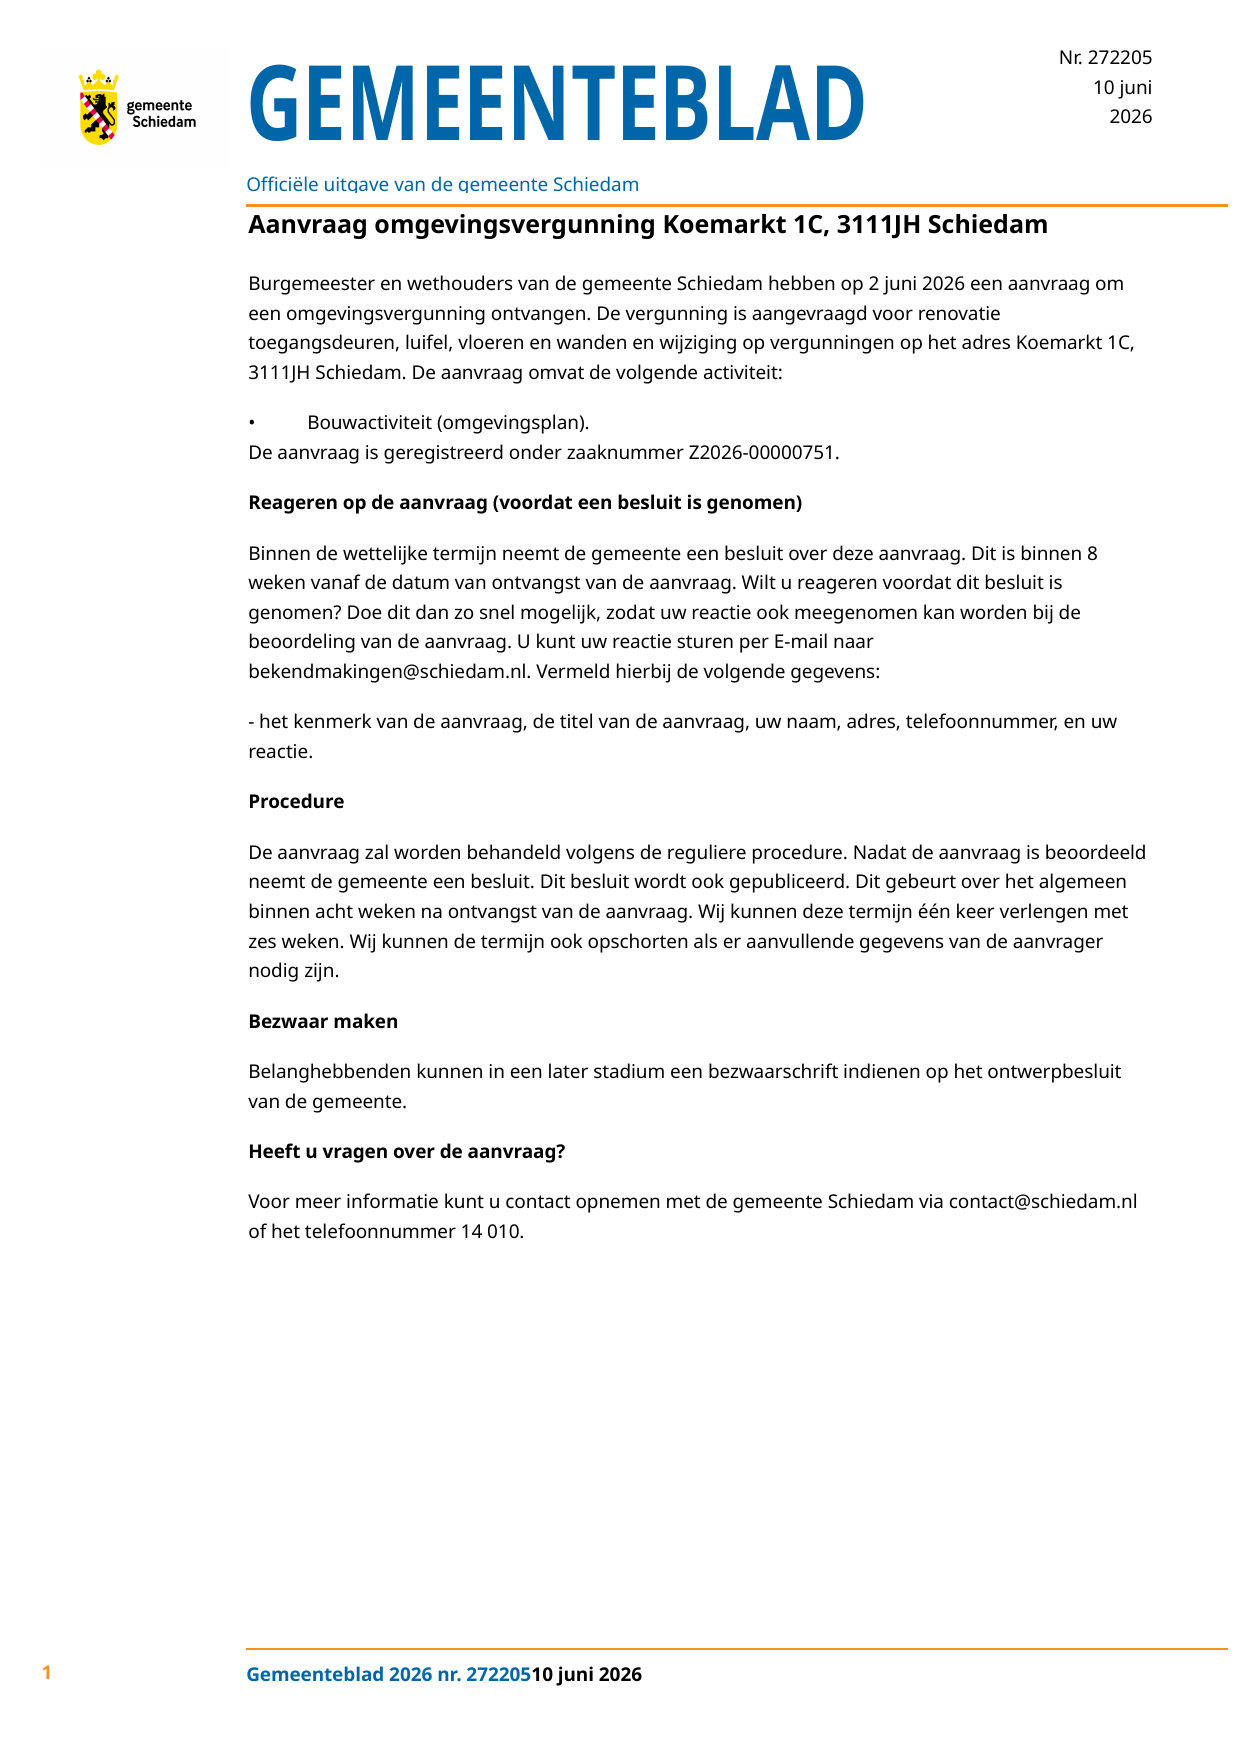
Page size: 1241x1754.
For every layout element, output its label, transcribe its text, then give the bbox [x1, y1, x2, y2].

text Procedure [248, 789, 1152, 814]
text Heeft u vragen over de aanvraag? [248, 1138, 1152, 1164]
picture [41, 47, 231, 172]
text Belanghebbenden kunnen in een later stadium een bezwaarschrift indienen op het ontwerpbesluit van de gemeente. [248, 1058, 1152, 1113]
text Bezwaar maken [248, 1008, 1152, 1033]
text Reageren op de aanvraag (voordat een besluit is genomen) [248, 489, 1152, 515]
text - het kenmerk van de aanvraag, de titel van de aanvraag, uw naam, adres, telefoonnummer, en uw reactie. [248, 709, 1152, 764]
text Binnen de wettelijke termijn neemt de gemeente een besluit over deze aanvraag. Dit is binnen 8 weken vanaf de datum van ontvangst van de aanvraag. Wilt u reageren voordat dit besluit is genomen? Doe dit dan zo snel mogelijk, zodat uw reactie ook meegenomen kan worden bij de beoordeling van de aanvraag. U kunt uw reactie sturen per E-mail naar bekendmakingen@schiedam.nl. Vermeld hierbij de volgende gegevens: [248, 540, 1152, 684]
list Bouwactiviteit (omgevingsplan). [248, 409, 1152, 435]
text De aanvraag is geregistreerd onder zaaknummer Z2026-00000751. [248, 439, 1152, 465]
text Voor meer informatie kunt u contact opnemen met de gemeente Schiedam via contact@schiedam.nl of het telefoonnummer 14 010. [248, 1189, 1152, 1244]
text Burgemeester en wethouders van de gemeente Schiedam hebben op 2 juni 2026 een aanvraag om een omgevingsvergunning ontvangen. De vergunning is aangevraagd voor renovatie toegangsdeuren, luifel, vloeren en wanden en wijziging op vergunningen op het adres Koemarkt 1C, 3111JH Schiedam. De aanvraag omvat de volgende activiteit: [248, 270, 1152, 385]
text De aanvraag zal worden behandeld volgens de reguliere procedure. Nadat de aanvraag is beoordeeld neemt de gemeente een besluit. Dit besluit wordt ook gepubliceerd. Dit gebeurt over het algemeen binnen acht weken na ontvangst van de aanvraag. Wij kunnen deze termijn één keer verlengen met zes weken. Wij kunnen de termijn ook opschorten als er aanvullende gegevens van de aanvrager nodig zijn. [248, 839, 1152, 983]
text Aanvraag omgevingsvergunning Koemarkt 1C, 3111JH Schiedam [248, 207, 1152, 241]
